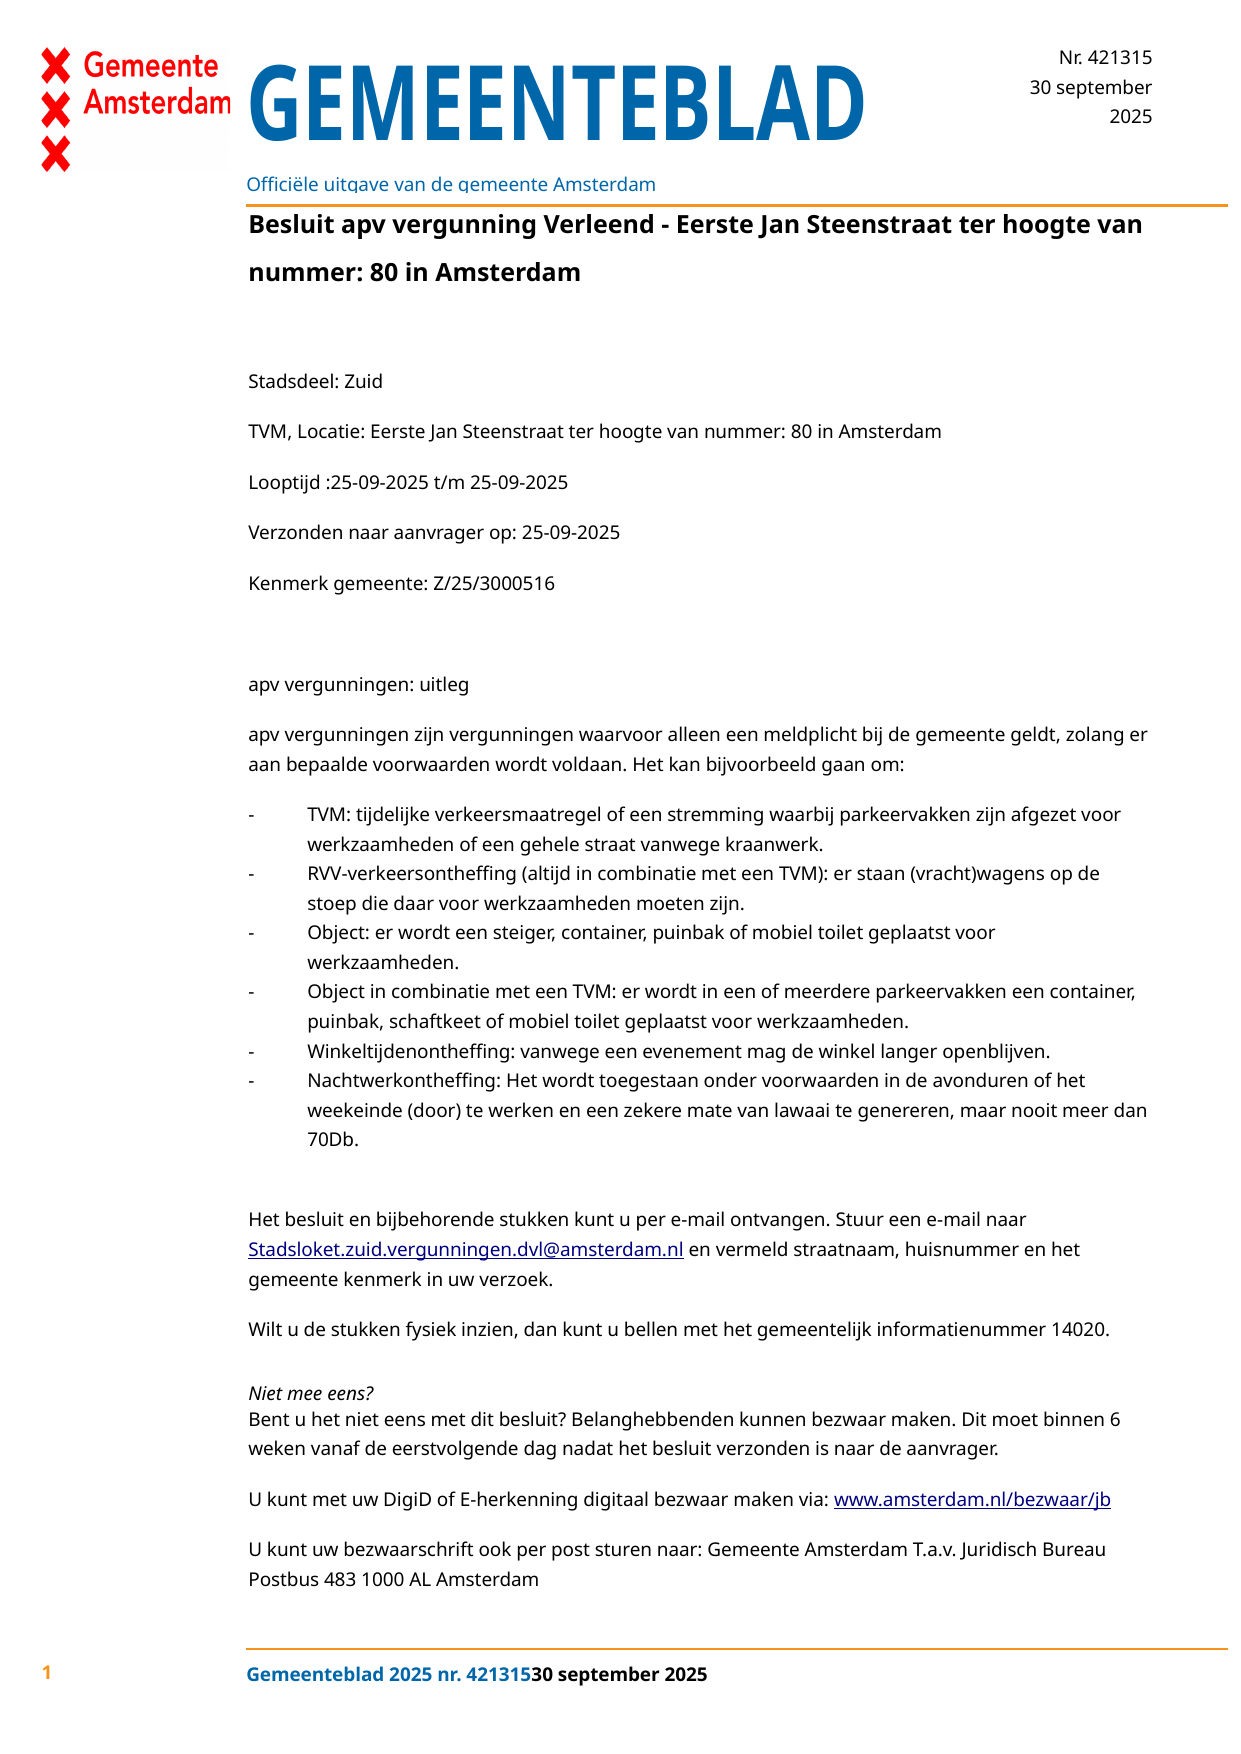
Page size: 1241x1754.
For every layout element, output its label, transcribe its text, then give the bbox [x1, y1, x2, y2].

text Wilt u de stukken fysiek inzien, dan kunt u bellen met het gemeentelijk informatienummer 14020. [248, 1316, 1152, 1342]
text Kenmerk gemeente: Z/25/3000516 [248, 570, 1152, 596]
text Stadsdeel: Zuid [248, 368, 1152, 394]
text Niet mee eens? [248, 1380, 1152, 1406]
list Object: er wordt een steiger, container, puinbak of mobiel toilet geplaatst voor werkzaamheden. [248, 919, 1152, 975]
text apv vergunningen: uitleg [248, 671, 1152, 697]
list Winkeltijdenontheffing: vanwege een evenement mag de winkel langer openblijven. [248, 1038, 1152, 1064]
picture [41, 47, 231, 172]
text Looptijd :25-09-2025 t/m 25-09-2025 [248, 469, 1152, 495]
list RVV-verkeersontheffing (altijd in combinatie met een TVM): er staan (vracht)wagens op de stoep die daar voor werkzaamheden moeten zijn. [248, 860, 1152, 916]
list TVM: tijdelijke verkeersmaatregel of een stremming waarbij parkeervakken zijn afgezet voor werkzaamheden of een gehele straat vanwege kraanwerk. [248, 801, 1152, 857]
text U kunt met uw DigiD of E-herkenning digitaal bezwaar maken via: www.amsterdam.nl/bezwaar/jb [248, 1486, 1152, 1512]
text apv vergunningen zijn vergunningen waarvoor alleen een meldplicht bij de gemeente geldt, zolang er aan bepaalde voorwaarden wordt voldaan. Het kan bijvoorbeeld gaan om: [248, 721, 1152, 777]
text Bent u het niet eens met dit besluit? Belanghebbenden kunnen bezwaar maken. Dit moet binnen 6 weken vanaf de eerstvolgende dag nadat het besluit verzonden is naar de aanvrager. [248, 1406, 1152, 1461]
text Het besluit en bijbehorende stukken kunt u per e-mail ontvangen. Stuur een e-mail naar Stadsloket.zuid.vergunningen.dvl@amsterdam.nl en vermeld straatnaam, huisnummer en het gemeente kenmerk in uw verzoek. [248, 1207, 1152, 1292]
list Object in combinatie met een TVM: er wordt in een of meerdere parkeervakken een container, puinbak, schaftkeet of mobiel toilet geplaatst voor werkzaamheden. [248, 979, 1152, 1034]
text Verzonden naar aanvrager op: 25-09-2025 [248, 519, 1152, 545]
list Nachtwerkontheffing: Het wordt toegestaan onder voorwaarden in de avonduren of het weekeinde (door) te werken en een zekere mate van lawaai te genereren, maar nooit meer dan 70Db. [248, 1067, 1152, 1152]
text Besluit apv vergunning Verleend - Eerste Jan Steenstraat ter hoogte van nummer: 80 in Amsterdam [248, 207, 1152, 288]
text TVM, Locatie: Eerste Jan Steenstraat ter hoogte van nummer: 80 in Amsterdam [248, 419, 1152, 444]
text U kunt uw bezwaarschrift ook per post sturen naar: Gemeente Amsterdam T.a.v. Juridisch Bureau Postbus 483 1000 AL Amsterdam [248, 1536, 1152, 1592]
